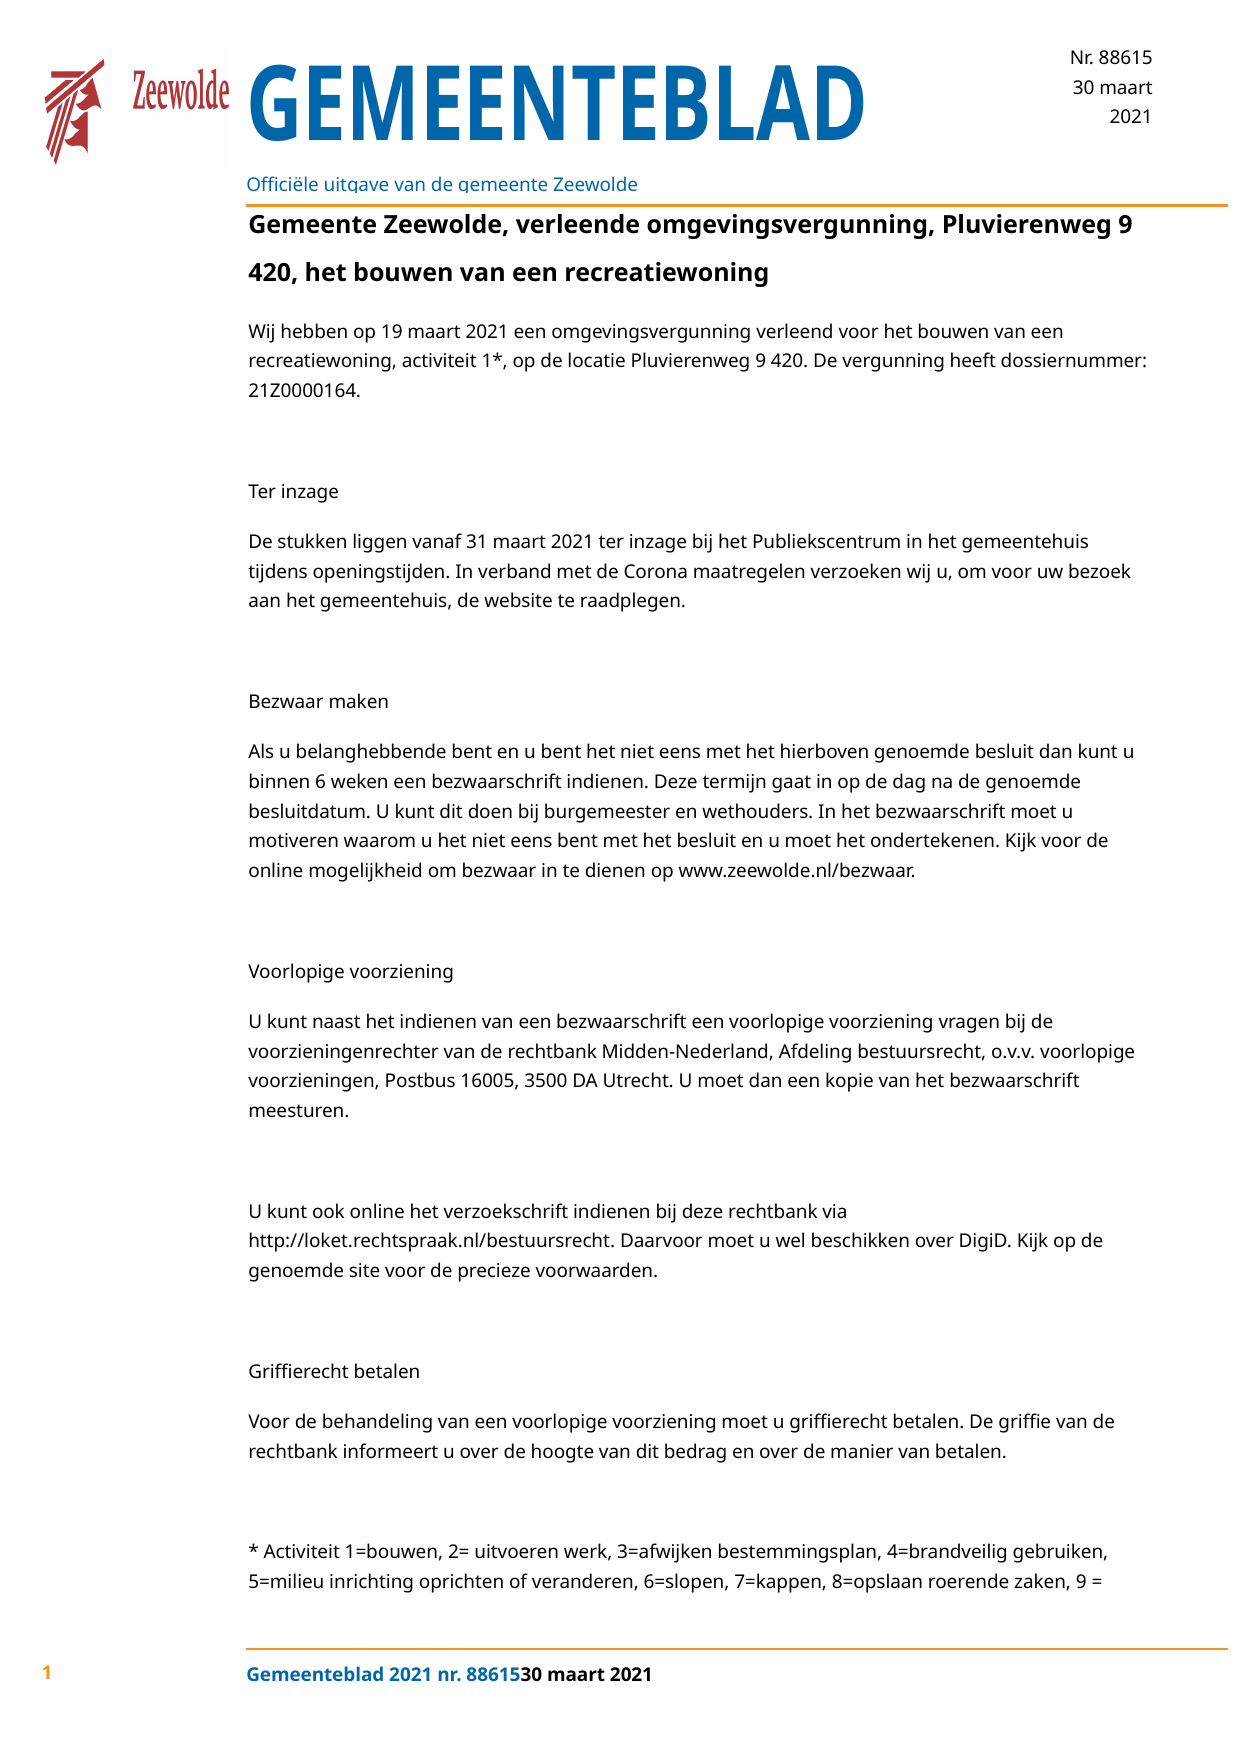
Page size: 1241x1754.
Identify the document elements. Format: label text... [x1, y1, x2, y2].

text * Activiteit 1=bouwen, 2= uitvoeren werk, 3=afwijken bestemmingsplan, 4=brandveilig gebruiken, 5=milieu inrichting oprichten of veranderen, 6=slopen, 7=kappen, 8=opslaan roerende zaken, 9 = [248, 1539, 1152, 1594]
text Als u belanghebbende bent en u bent het niet eens met het hierboven genoemde besluit dan kunt u binnen 6 weken een bezwaarschrift indienen. Deze termijn gaat in op de dag na de genoemde besluitdatum. U kunt dit doen bij burgemeester en wethouders. In het bezwaarschrift moet u motiveren waarom u het niet eens bent met het besluit en u moet het ondertekenen. Kijk voor de online mogelijkheid om bezwaar in te dienen op www.zeewolde.nl/bezwaar. [248, 739, 1152, 883]
text Gemeente Zeewolde, verleende omgevingsvergunning, Pluvierenweg 9 420, het bouwen van een recreatiewoning [248, 207, 1152, 288]
text Voorlopige voorziening [248, 958, 1152, 984]
text U kunt naast het indienen van een bezwaarschrift een voorlopige voorziening vragen bij de voorzieningenrechter van de rechtbank Midden-Nederland, Afdeling bestuursrecht, o.v.v. voorlopige voorzieningen, Postbus 16005, 3500 DA Utrecht. U moet dan een kopie van het bezwaarschrift meesturen. [248, 1008, 1152, 1123]
text Bezwaar maken [248, 688, 1152, 714]
text Griffierecht betalen [248, 1358, 1152, 1384]
text De stukken liggen vanaf 31 maart 2021 ter inzage bij het Publiekscentrum in het gemeentehuis tijdens openingstijden. In verband met de Corona maatregelen verzoeken wij u, om voor uw bezoek aan het gemeentehuis, de website te raadplegen. [248, 528, 1152, 613]
text U kunt ook online het verzoekschrift indienen bij deze rechtbank via http://loket.rechtspraak.nl/bestuursrecht. Daarvoor moet u wel beschikken over DigiD. Kijk op de genoemde site voor de precieze voorwaarden. [248, 1198, 1152, 1283]
text Wij hebben op 19 maart 2021 een omgevingsvergunning verleend voor het bouwen van een recreatiewoning, activiteit 1*, op de locatie Pluvierenweg 9 420. De vergunning heeft dossiernummer: 21Z0000164. [248, 318, 1152, 403]
text Voor de behandeling van een voorlopige voorziening moet u griffierecht betalen. De griffie van de rechtbank informeert u over de hoogte van dit bedrag en over de manier van betalen. [248, 1408, 1152, 1464]
text Ter inzage [248, 478, 1152, 504]
picture [41, 47, 231, 172]
